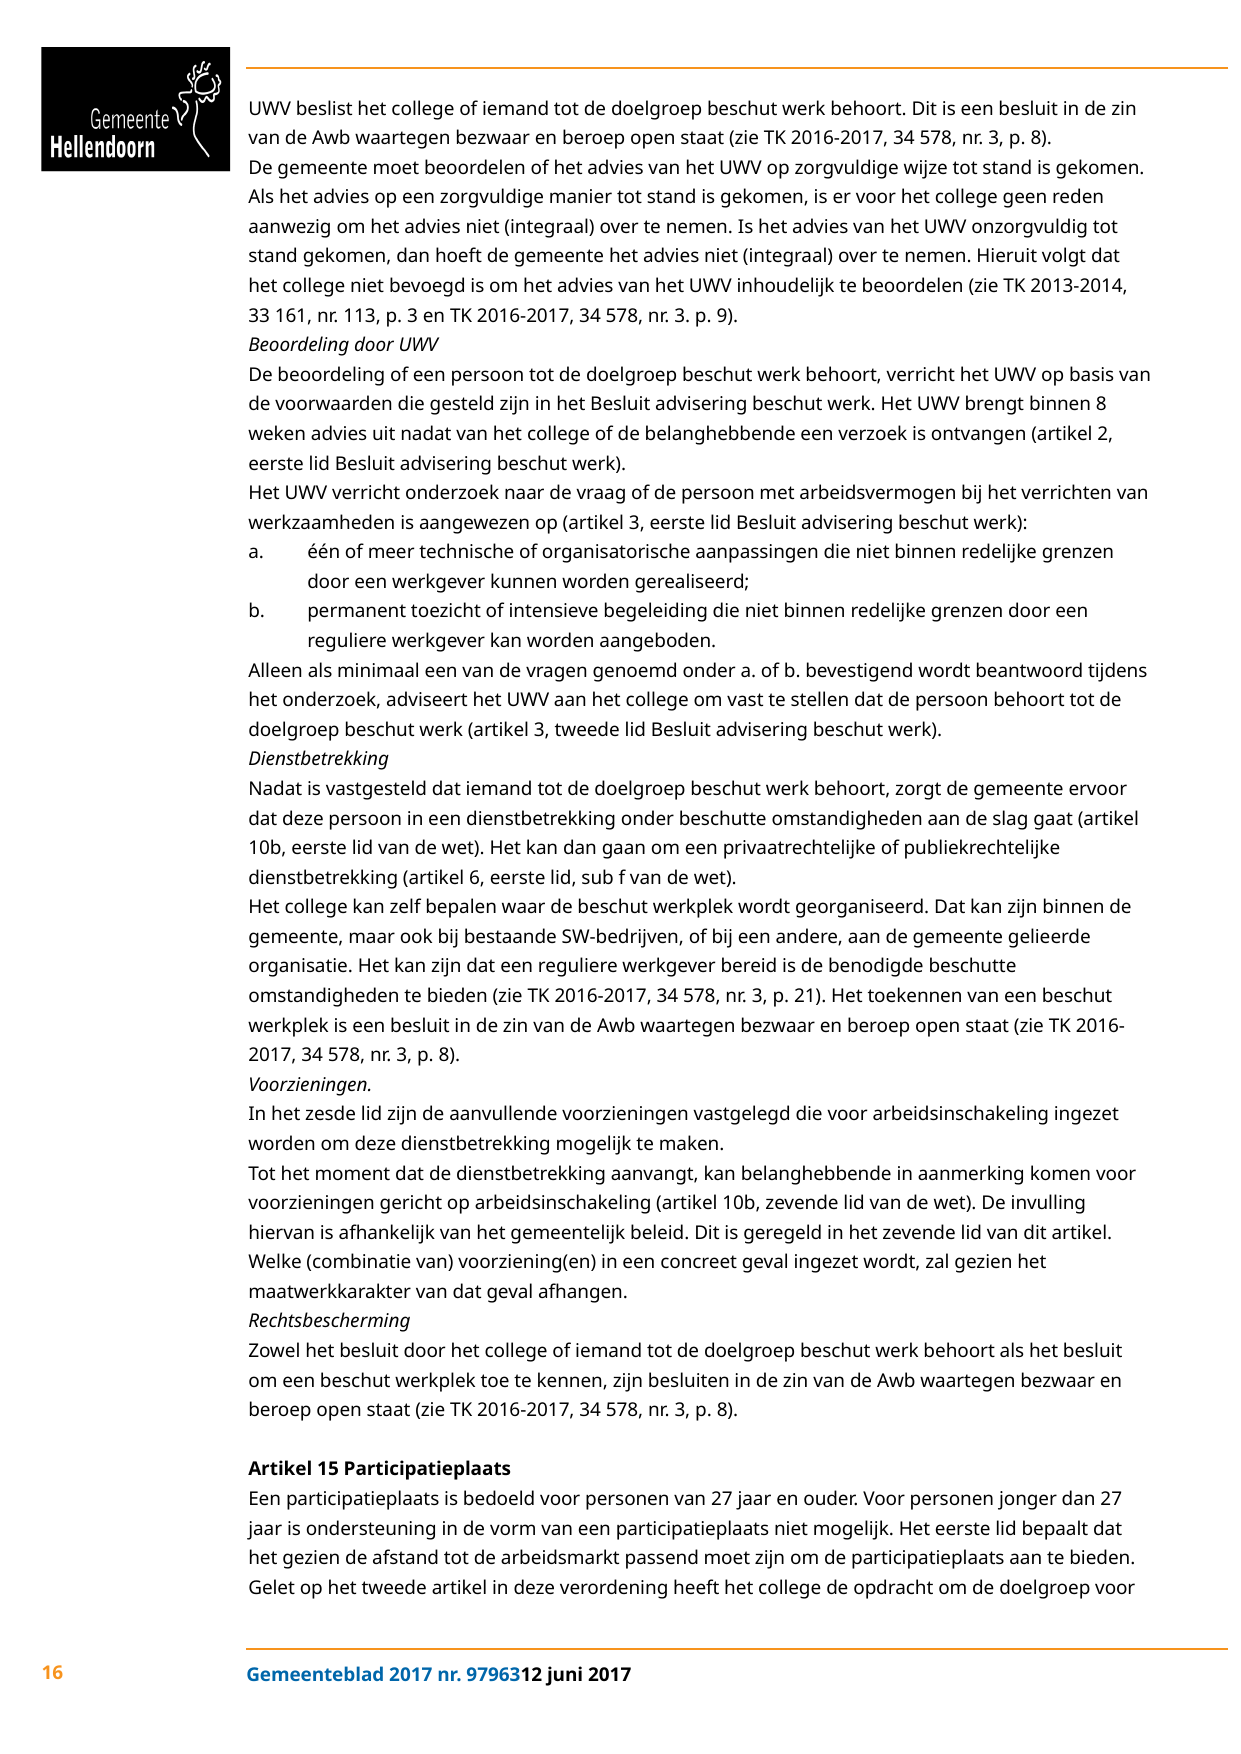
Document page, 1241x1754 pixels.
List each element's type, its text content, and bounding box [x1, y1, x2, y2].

text Een participatieplaats is bedoeld voor personen van 27 jaar en ouder. Voor personen jonger dan 27 jaar is ondersteuning in de vorm van een participatieplaats niet mogelijk. Het eerste lid bepaalt dat het gezien de afstand tot de arbeidsmarkt passend moet zijn om de participatieplaats aan te bieden. Gelet op het tweede artikel in deze verordening heeft het college de opdracht om de doelgroep voor [248, 1485, 1152, 1600]
text Het college kan zelf bepalen waar de beschut werkplek wordt georganiseerd. Dat kan zijn binnen de gemeente, maar ook bij bestaande SW-bedrijven, of bij een andere, aan de gemeente gelieerde organisatie. Het kan zijn dat een reguliere werkgever bereid is de benodigde beschutte omstandigheden te bieden (zie TK 2016-2017, 34 578, nr. 3, p. 21). Het toekennen van een beschut werkplek is een besluit in de zin van de Awb waartegen bezwaar en beroep open staat (zie TK 2016-2017, 34 578, nr. 3, p. 8). [248, 893, 1152, 1067]
picture [41, 47, 231, 172]
text Zowel het besluit door het college of iemand tot de doelgroep beschut werk behoort als het besluit om een beschut werkplek toe te kennen, zijn besluiten in de zin van de Awb waartegen bezwaar en beroep open staat (zie TK 2016-2017, 34 578, nr. 3, p. 8). [248, 1337, 1152, 1422]
text In het zesde lid zijn de aanvullende voorzieningen vastgelegd die voor arbeidsinschakeling ingezet worden om deze dienstbetrekking mogelijk te maken. [248, 1101, 1152, 1156]
text Alleen als minimaal een van de vragen genoemd onder a. of b. bevestigend wordt beantwoord tijdens het onderzoek, adviseert het UWV aan het college om vast te stellen dat de persoon behoort tot de doelgroep beschut werk (artikel 3, tweede lid Besluit advisering beschut werk). [248, 657, 1152, 742]
text Dienstbetrekking [248, 746, 1152, 771]
text Artikel 15 Participatieplaats [248, 1456, 1152, 1481]
text Beoordeling door UWV [248, 331, 1152, 357]
text Voorzieningen. [248, 1071, 1152, 1097]
text De beoordeling of een persoon tot de doelgroep beschut werk behoort, verricht het UWV op basis van de voorwaarden die gesteld zijn in het Besluit advisering beschut werk. Het UWV brengt binnen 8 weken advies uit nadat van het college of de belanghebbende een verzoek is ontvangen (artikel 2, eerste lid Besluit advisering beschut werk). [248, 361, 1152, 476]
text Rechtsbescherming [248, 1308, 1152, 1333]
text De gemeente moet beoordelen of het advies van het UWV op zorgvuldige wijze tot stand is gekomen. Als het advies op een zorgvuldige manier tot stand is gekomen, is er voor het college geen reden aanwezig om het advies niet (integraal) over te nemen. Is het advies van het UWV onzorgvuldig tot stand gekomen, dan hoeft de gemeente het advies niet (integraal) over te nemen. Hieruit volgt dat het college niet bevoegd is om het advies van het UWV inhoudelijk te beoordelen (zie TK 2013-2014, 33 161, nr. 113, p. 3 en TK 2016-2017, 34 578, nr. 3. p. 9). [248, 154, 1152, 328]
text Het UWV verricht onderzoek naar de vraag of de persoon met arbeidsvermogen bij het verrichten van werkzaamheden is aangewezen op (artikel 3, eerste lid Besluit advisering beschut werk): [248, 479, 1152, 535]
text Tot het moment dat de dienstbetrekking aanvangt, kan belanghebbende in aanmerking komen voor voorzieningen gericht op arbeidsinschakeling (artikel 10b, zevende lid van de wet). De invulling hiervan is afhankelijk van het gemeentelijk beleid. Dit is geregeld in het zevende lid van dit artikel. Welke (combinatie van) voorziening(en) in een concreet geval ingezet wordt, zal gezien het maatwerkkarakter van dat geval afhangen. [248, 1160, 1152, 1304]
list één of meer technische of organisatorische aanpassingen die niet binnen redelijke grenzen door een werkgever kunnen worden gerealiseerd; [248, 538, 1152, 594]
text UWV beslist het college of iemand tot de doelgroep beschut werk behoort. Dit is een besluit in de zin van de Awb waartegen bezwaar en beroep open staat (zie TK 2016-2017, 34 578, nr. 3, p. 8). [248, 95, 1152, 150]
text Nadat is vastgesteld dat iemand tot de doelgroep beschut werk behoort, zorgt de gemeente ervoor dat deze persoon in een dienstbetrekking onder beschutte omstandigheden aan de slag gaat (artikel 10b, eerste lid van de wet). Het kan dan gaan om een privaatrechtelijke of publiekrechtelijke dienstbetrekking (artikel 6, eerste lid, sub f van de wet). [248, 775, 1152, 890]
list permanent toezicht of intensieve begeleiding die niet binnen redelijke grenzen door een reguliere werkgever kan worden aangeboden. [248, 598, 1152, 653]
